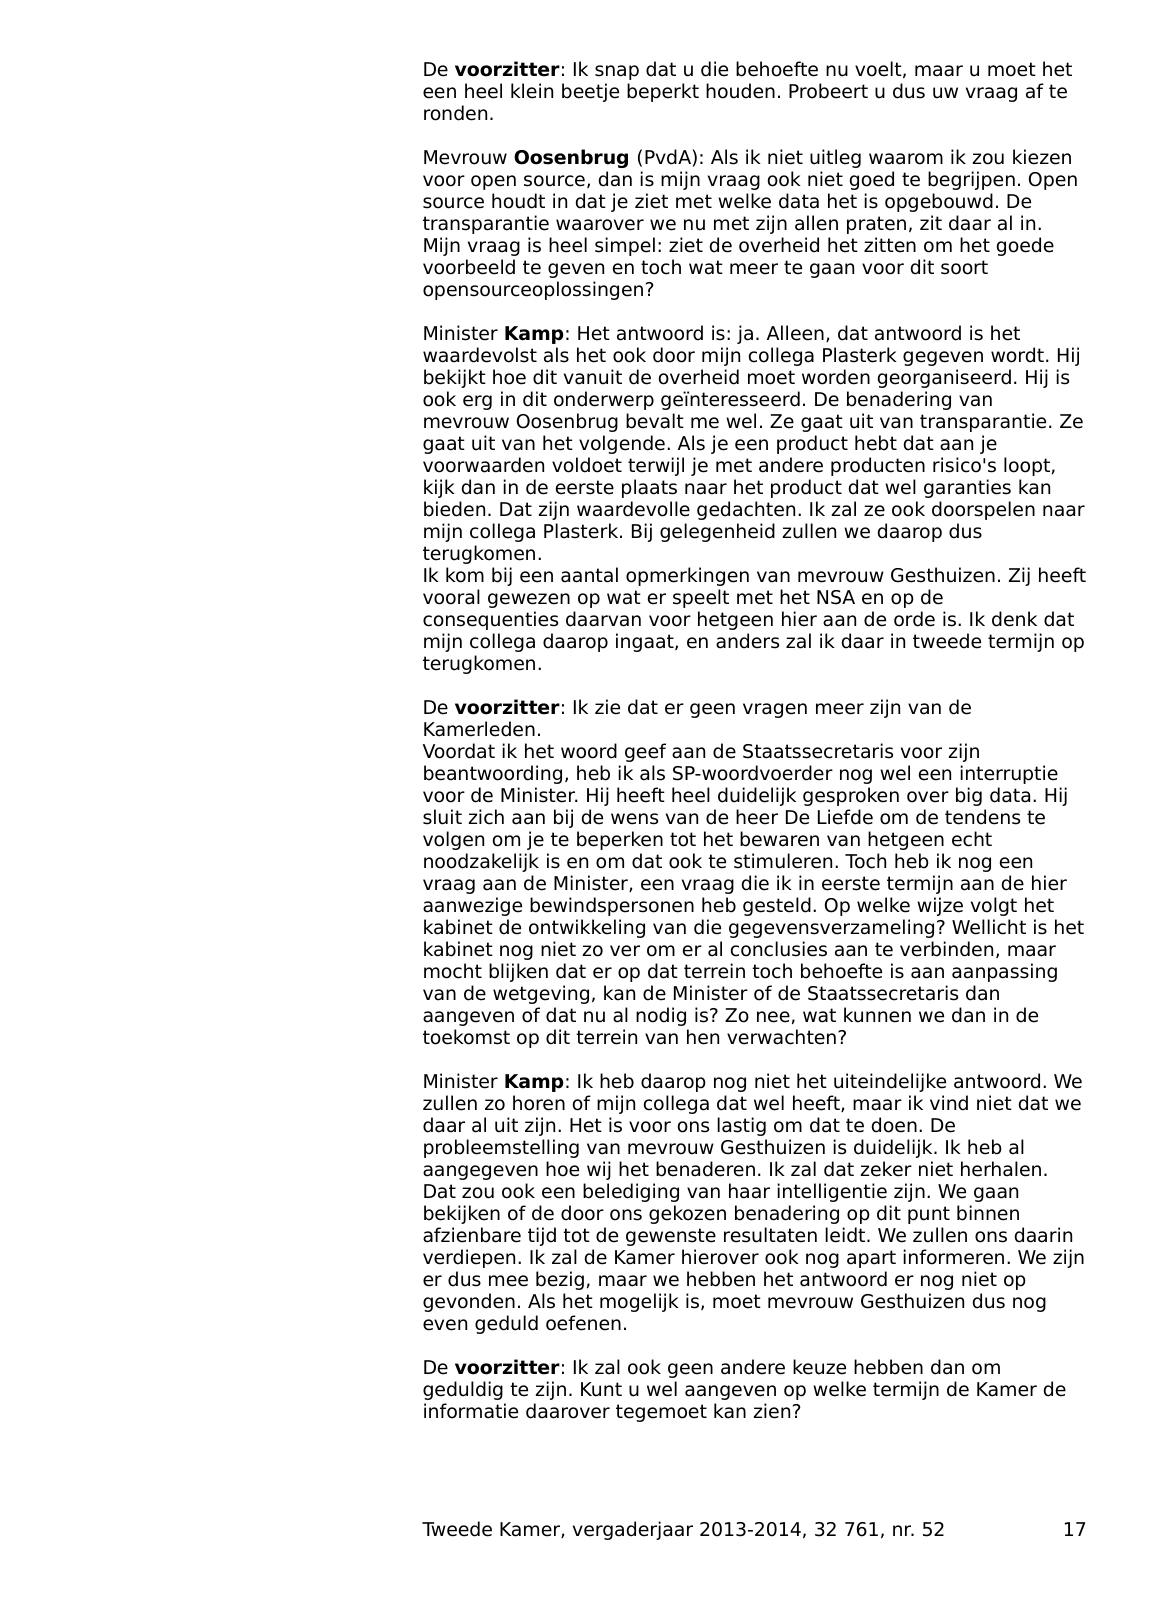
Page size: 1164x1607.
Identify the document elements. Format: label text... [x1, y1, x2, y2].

text De voorzitter: Ik zie dat er geen vragen meer zijn van de Kamerleden. [422, 697, 1087, 741]
text Ik kom bij een aantal opmerkingen van mevrouw Gesthuizen. Zij heeft vooral gewezen op wat er speelt met het NSA en op de consequenties daarvan voor hetgeen hier aan de orde is. Ik denk dat mijn collega daarop ingaat, en anders zal ik daar in tweede termijn op terugkomen. [422, 565, 1087, 675]
text Minister Kamp: Het antwoord is: ja. Alleen, dat antwoord is het waardevolst als het ook door mijn collega Plasterk gegeven wordt. Hij bekijkt hoe dit vanuit de overheid moet worden georganiseerd. Hij is ook erg in dit onderwerp geïnteresseerd. De benadering van mevrouw Oosenbrug bevalt me wel. Ze gaat uit van transparantie. Ze gaat uit van het volgende. Als je een product hebt dat aan je voorwaarden voldoet terwijl je met andere producten risico's loopt, kijk dan in de eerste plaats naar het product dat wel garanties kan bieden. Dat zijn waardevolle gedachten. Ik zal ze ook doorspelen naar mijn collega Plasterk. Bij gelegenheid zullen we daarop dus terugkomen. [422, 323, 1087, 565]
text Mevrouw Oosenbrug (PvdA): Als ik niet uitleg waarom ik zou kiezen voor open source, dan is mijn vraag ook niet goed te begrijpen. Open source houdt in dat je ziet met welke data het is opgebouwd. De transparantie waarover we nu met zijn allen praten, zit daar al in. Mijn vraag is heel simpel: ziet de overheid het zitten om het goede voorbeeld te geven en toch wat meer te gaan voor dit soort opensourceoplossingen? [422, 147, 1087, 301]
text Minister Kamp: Ik heb daarop nog niet het uiteindelijke antwoord. We zullen zo horen of mijn collega dat wel heeft, maar ik vind niet dat we daar al uit zijn. Het is voor ons lastig om dat te doen. De probleemstelling van mevrouw Gesthuizen is duidelijk. Ik heb al aangegeven hoe wij het benaderen. Ik zal dat zeker niet herhalen. Dat zou ook een belediging van haar intelligentie zijn. We gaan bekijken of de door ons gekozen benadering op dit punt binnen afzienbare tijd tot de gewenste resultaten leidt. We zullen ons daarin verdiepen. Ik zal de Kamer hierover ook nog apart informeren. We zijn er dus mee bezig, maar we hebben het antwoord er nog niet op gevonden. Als het mogelijk is, moet mevrouw Gesthuizen dus nog even geduld oefenen. [422, 1071, 1087, 1335]
text De voorzitter: Ik zal ook geen andere keuze hebben dan om geduldig te zijn. Kunt u wel aangeven op welke termijn de Kamer de informatie daarover tegemoet kan zien? [422, 1357, 1087, 1423]
text Voordat ik het woord geef aan de Staatssecretaris voor zijn beantwoording, heb ik als SP-woordvoerder nog wel een interruptie voor de Minister. Hij heeft heel duidelijk gesproken over big data. Hij sluit zich aan bij de wens van de heer De Liefde om de tendens te volgen om je te beperken tot het bewaren van hetgeen echt noodzakelijk is en om dat ook te stimuleren. Toch heb ik nog een vraag aan de Minister, een vraag die ik in eerste termijn aan de hier aanwezige bewindspersonen heb gesteld. Op welke wijze volgt het kabinet de ontwikkeling van die gegevensverzameling? Wellicht is het kabinet nog niet zo ver om er al conclusies aan te verbinden, maar mocht blijken dat er op dat terrein toch behoefte is aan aanpassing van de wetgeving, kan de Minister of de Staatssecretaris dan aangeven of dat nu al nodig is? Zo nee, wat kunnen we dan in de toekomst op dit terrein van hen verwachten? [422, 741, 1087, 1049]
text De voorzitter: Ik snap dat u die behoefte nu voelt, maar u moet het een heel klein beetje beperkt houden. Probeert u dus uw vraag af te ronden. [422, 59, 1087, 125]
